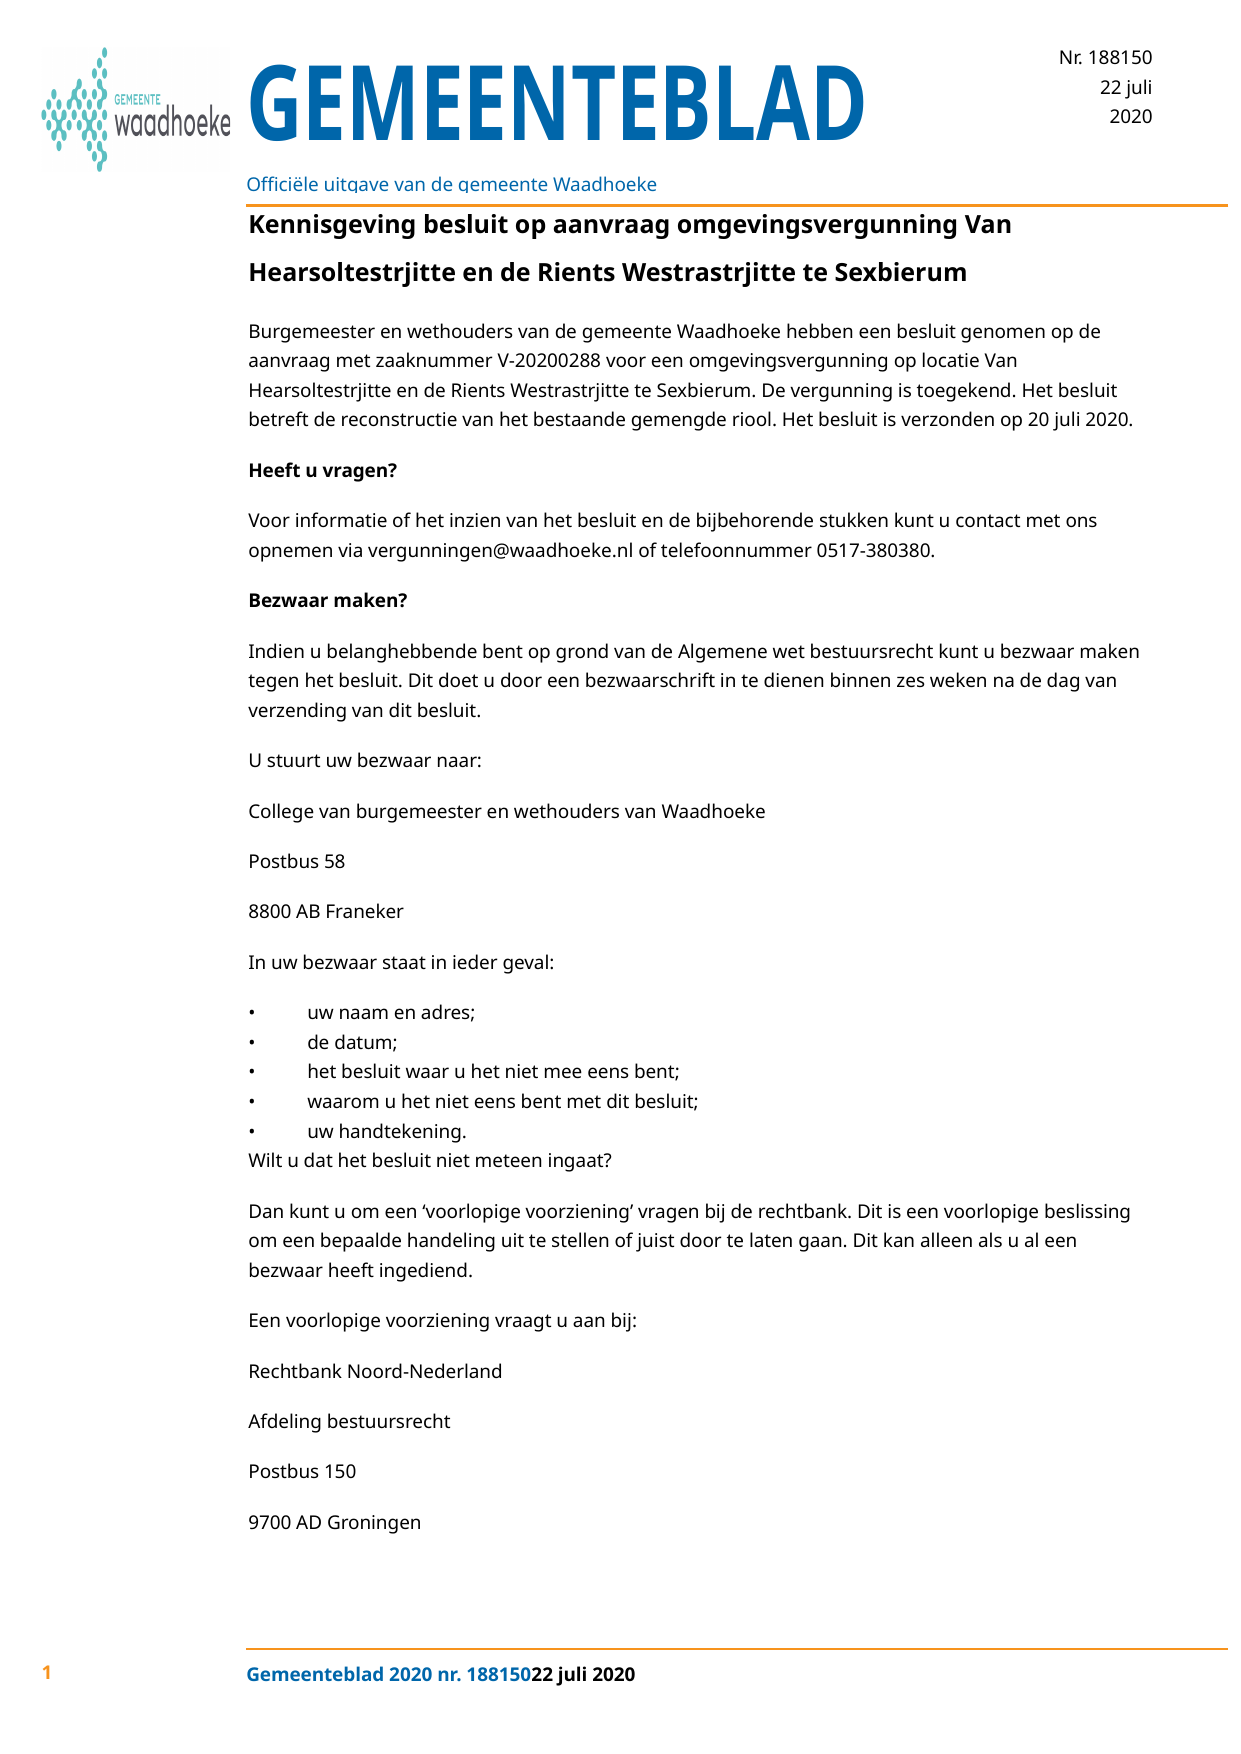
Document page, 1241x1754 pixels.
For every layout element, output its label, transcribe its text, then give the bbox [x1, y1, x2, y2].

text Bezwaar maken? [248, 587, 1152, 613]
text 8800 AB Franeker [248, 899, 1152, 924]
text College van burgemeester en wethouders van Waadhoeke [248, 798, 1152, 824]
text Wilt u dat het besluit niet meteen ingaat? [248, 1147, 1152, 1173]
text In uw bezwaar staat in ieder geval: [248, 949, 1152, 975]
list de datum; [248, 1029, 1152, 1055]
text Rechtbank Noord-Nederland [248, 1358, 1152, 1384]
text Postbus 58 [248, 848, 1152, 874]
text Dan kunt u om een ‘voorlopige voorziening’ vragen bij de rechtbank. Dit is een voorlopige beslissing om een bepaalde handeling uit te stellen of juist door te laten gaan. Dit kan alleen als u al een bezwaar heeft ingediend. [248, 1198, 1152, 1283]
list uw handtekening. [248, 1118, 1152, 1144]
text U stuurt uw bezwaar naar: [248, 747, 1152, 773]
text Heeft u vragen? [248, 457, 1152, 483]
text Afdeling bestuursrecht [248, 1408, 1152, 1434]
text Indien u belanghebbende bent op grond van de Algemene wet bestuursrecht kunt u bezwaar maken tegen het besluit. Dit doet u door een bezwaarschrift in te dienen binnen zes weken na de dag van verzending van dit besluit. [248, 638, 1152, 723]
list uw naam en adres; [248, 999, 1152, 1025]
list waarom u het niet eens bent met dit besluit; [248, 1088, 1152, 1114]
text Een voorlopige voorziening vraagt u aan bij: [248, 1307, 1152, 1333]
text Voor informatie of het inzien van het besluit en de bijbehorende stukken kunt u contact met ons opnemen via vergunningen@waadhoeke.nl of telefoonnummer 0517-380380. [248, 507, 1152, 563]
text Burgemeester en wethouders van de gemeente Waadhoeke hebben een besluit genomen op de aanvraag met zaaknummer V-20200288 voor een omgevingsvergunning op locatie Van Hearsoltestrjitte en de Rients Westrastrjitte te Sexbierum. De vergunning is toegekend. Het besluit betreft de reconstructie van het bestaande gemengde riool. Het besluit is verzonden op 20 juli 2020. [248, 318, 1152, 432]
list het besluit waar u het niet mee eens bent; [248, 1059, 1152, 1084]
picture [41, 47, 231, 172]
text 9700 AD Groningen [248, 1509, 1152, 1535]
text Kennisgeving besluit op aanvraag omgevingsvergunning Van Hearsoltestrjitte en de Rients Westrastrjitte te Sexbierum [248, 207, 1152, 288]
text Postbus 150 [248, 1459, 1152, 1484]
